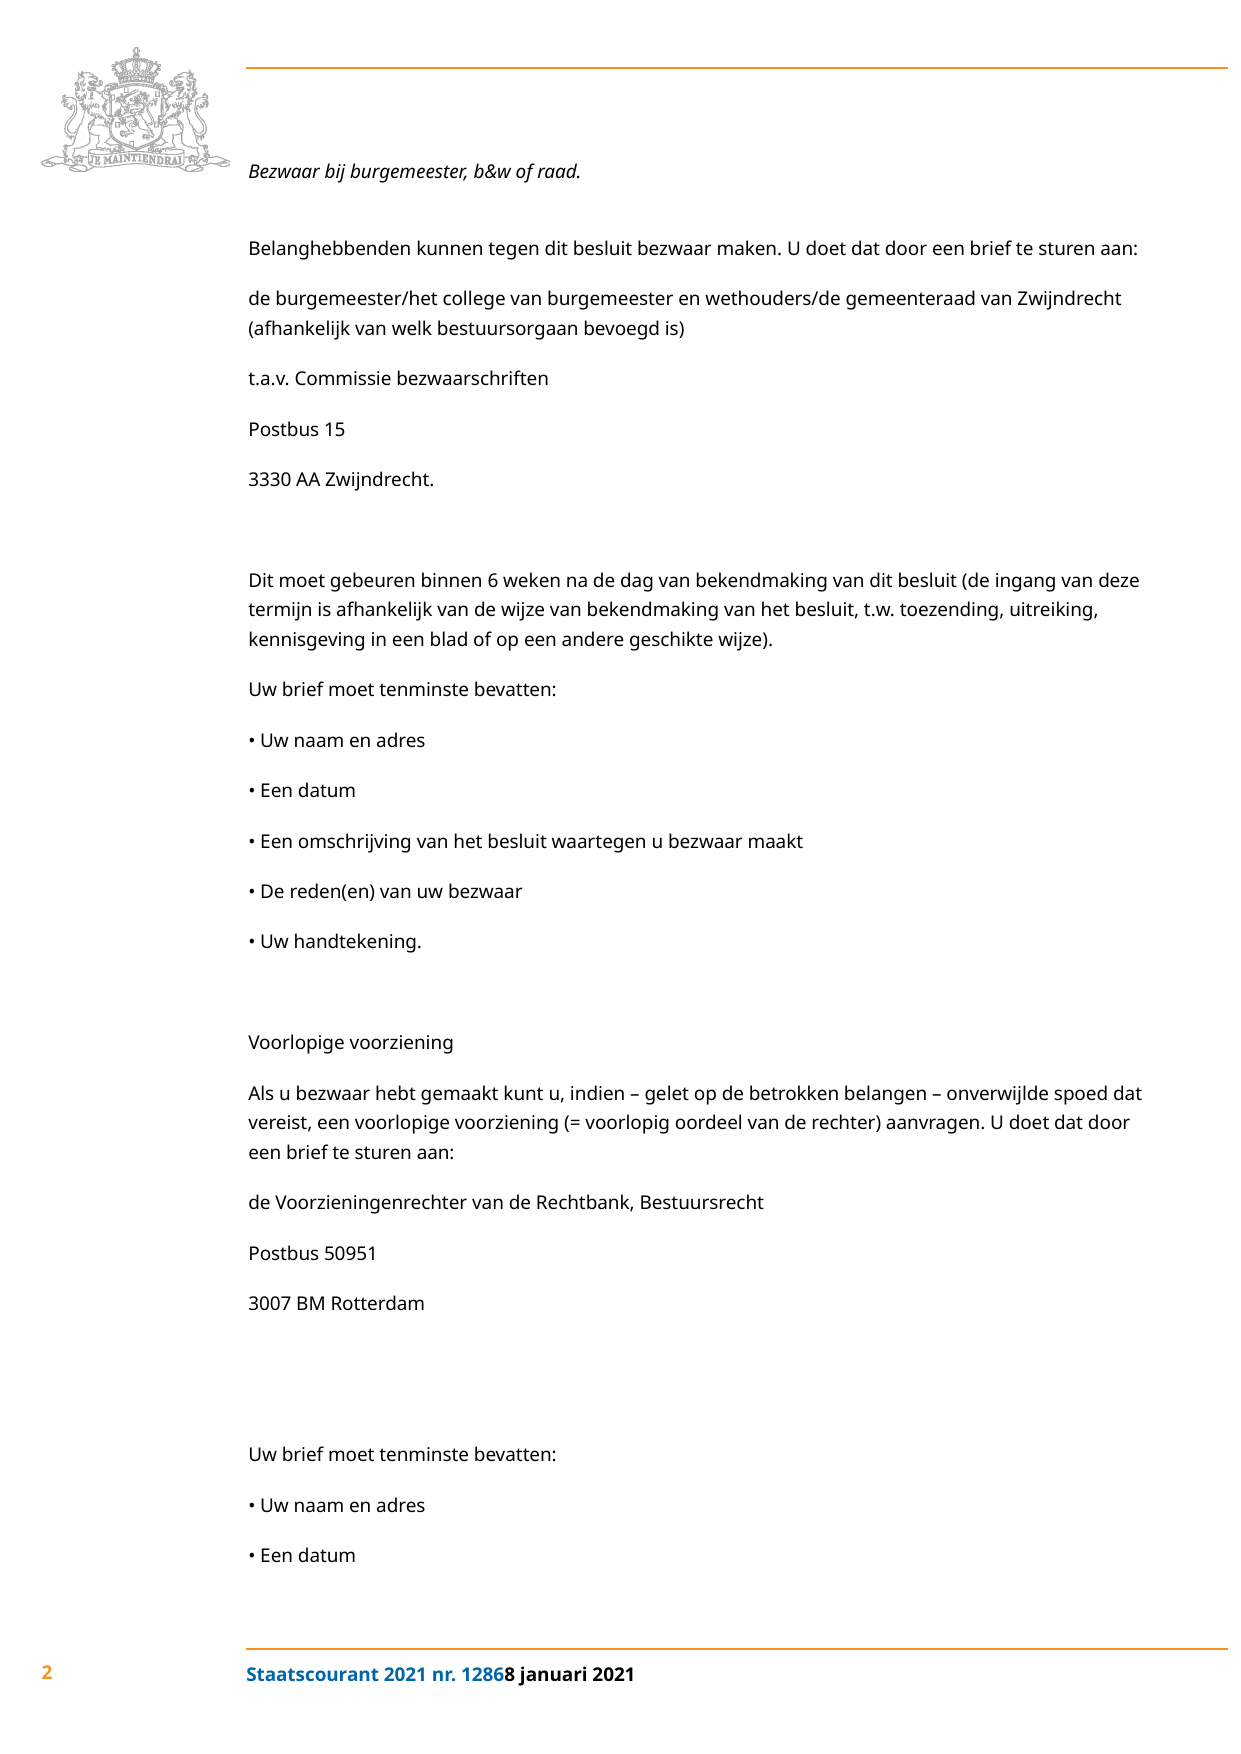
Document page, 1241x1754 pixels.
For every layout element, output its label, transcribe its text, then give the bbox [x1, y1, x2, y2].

text Postbus 50951 [248, 1240, 1152, 1266]
picture [41, 47, 231, 172]
text Postbus 15 [248, 416, 1152, 441]
text • Een omschrijving van het besluit waartegen u bezwaar maakt [248, 828, 1152, 853]
text • Uw naam en adres [248, 727, 1152, 753]
text de Voorzieningenrechter van de Rechtbank, Bestuursrecht [248, 1189, 1152, 1215]
text • Een datum [248, 1542, 1152, 1568]
text Uw brief moet tenminste bevatten: [248, 677, 1152, 702]
text Belanghebbenden kunnen tegen dit besluit bezwaar maken. U doet dat door een brief te sturen aan: [248, 235, 1152, 261]
text Als u bezwaar hebt gemaakt kunt u, indien – gelet op de betrokken belangen – onverwijlde spoed dat vereist, een voorlopige voorziening (= voorlopig oordeel van de rechter) aanvragen. U doet dat door een brief te sturen aan: [248, 1080, 1152, 1165]
text Voorlopige voorziening [248, 1029, 1152, 1055]
text t.a.v. Commissie bezwaarschriften [248, 365, 1152, 391]
text de burgemeester/het college van burgemeester en wethouders/de gemeenteraad van Zwijndrecht (afhankelijk van welk bestuursorgaan bevoegd is) [248, 285, 1152, 341]
text • Een datum [248, 777, 1152, 803]
text Uw brief moet tenminste bevatten: [248, 1442, 1152, 1467]
text • Uw naam en adres [248, 1492, 1152, 1518]
text 3007 BM Rotterdam [248, 1290, 1152, 1316]
text • Uw handtekening. [248, 929, 1152, 954]
text Dit moet gebeuren binnen 6 weken na de dag van bekendmaking van dit besluit (de ingang van deze termijn is afhankelijk van de wijze van bekendmaking van het besluit, t.w. toezending, uitreiking, kennisgeving in een blad of op een andere geschikte wijze). [248, 567, 1152, 652]
text Bezwaar bij burgemeester, b&w of raad. [248, 159, 1152, 184]
text • De reden(en) van uw bezwaar [248, 878, 1152, 904]
text 3330 AA Zwijndrecht. [248, 466, 1152, 492]
